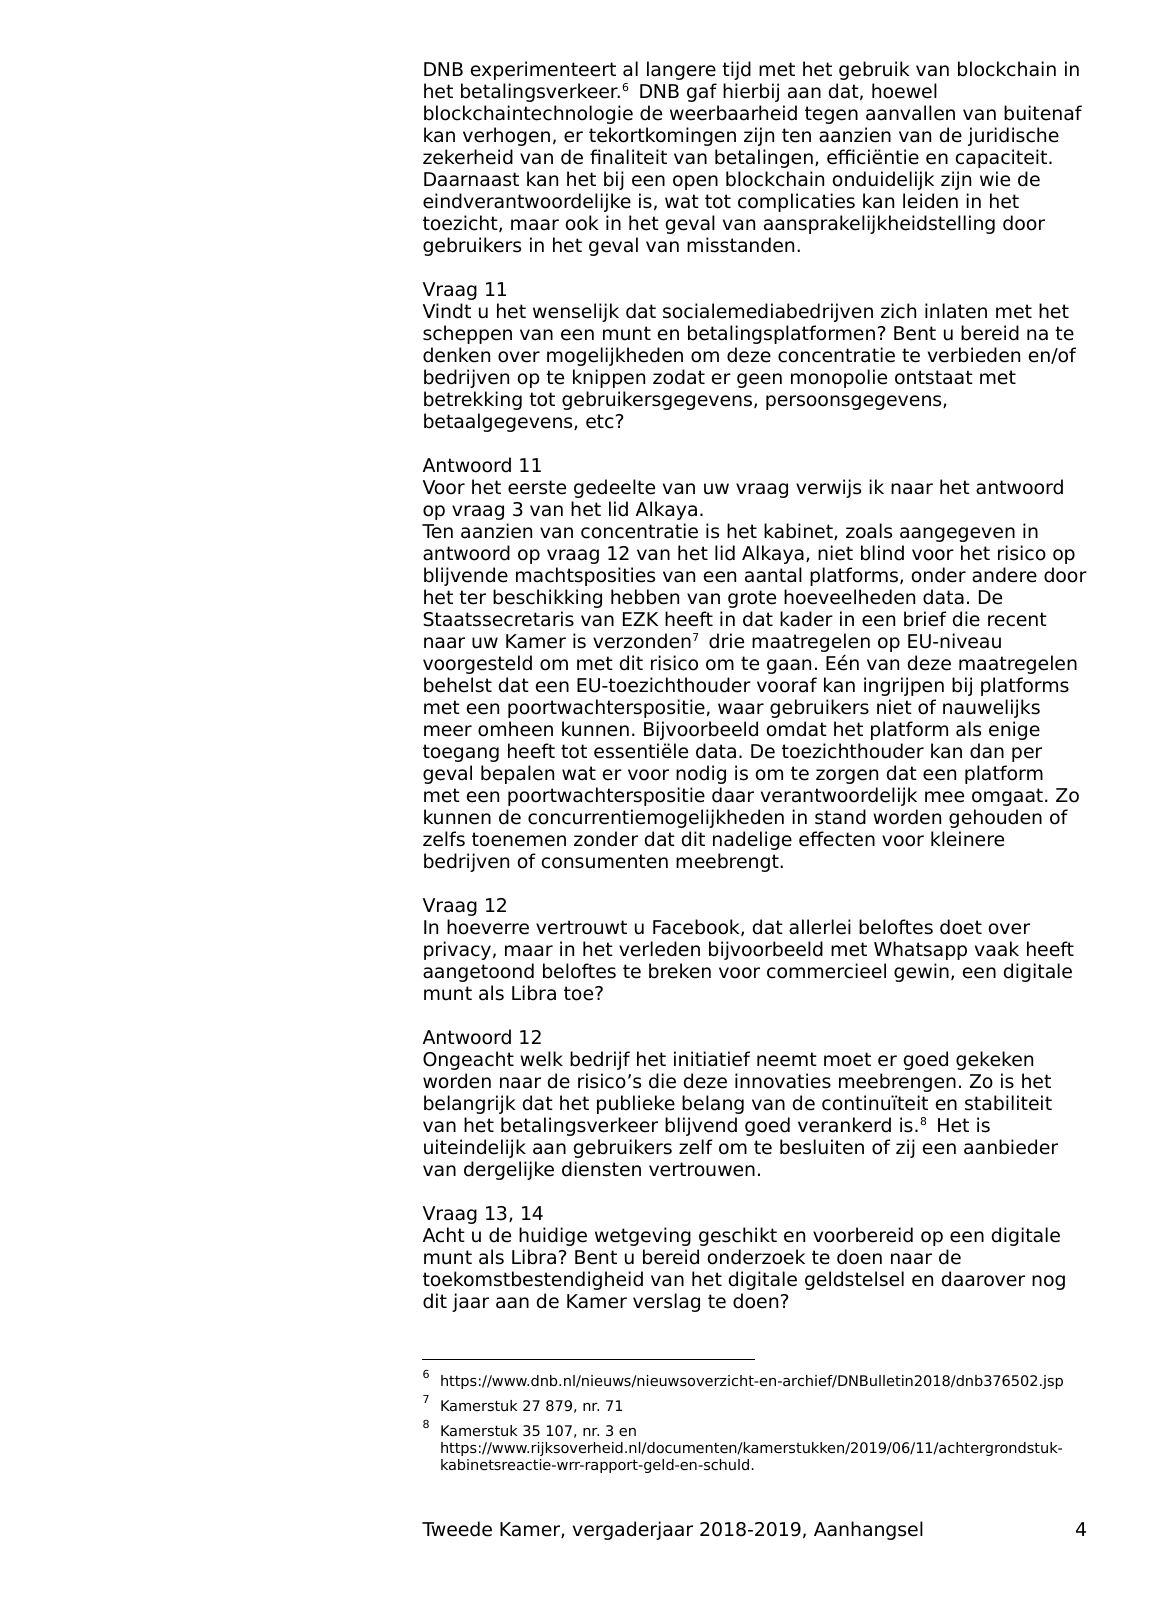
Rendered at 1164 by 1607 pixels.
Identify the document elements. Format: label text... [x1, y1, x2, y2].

text DNB experimenteert al langere tijd met het gebruik van blockchain in het betalingsverkeer. DNB gaf hierbij aan dat, hoewel blockchaintechnologie de weerbaarheid tegen aanvallen van buitenaf kan verhogen, er tekortkomingen zijn ten aanzien van de juridische zekerheid van de finaliteit van betalingen, efficiëntie en capaciteit. Daarnaast kan het bij een open blockchain onduidelijk zijn wie de eindverantwoordelijke is, wat tot complicaties kan leiden in het toezicht, maar ook in het geval van aansprakelijkheidstelling door gebruikers in het geval van misstanden. [422, 59, 1087, 257]
text Vraag 13, 14 [422, 1203, 1087, 1225]
text Voor het eerste gedeelte van uw vraag verwijs ik naar het antwoord op vraag 3 van het lid Alkaya. [422, 477, 1087, 521]
text Vindt u het wenselijk dat socialemediabedrijven zich inlaten met het scheppen van een munt en betalingsplatformen? Bent u bereid na te denken over mogelijkheden om deze concentratie te verbieden en/of bedrijven op te knippen zodat er geen monopolie ontstaat met betrekking tot gebruikersgegevens, persoonsgegevens, betaalgegevens, etc? [422, 301, 1087, 433]
text Acht u de huidige wetgeving geschikt en voorbereid op een digitale munt als Libra? Bent u bereid onderzoek te doen naar de toekomstbestendigheid van het digitale geldstelsel en daarover nog dit jaar aan de Kamer verslag te doen? [422, 1225, 1087, 1313]
text In hoeverre vertrouwt u Facebook, dat allerlei beloftes doet over privacy, maar in het verleden bijvoorbeeld met Whatsapp vaak heeft aangetoond beloftes te breken voor commercieel gewin, een digitale munt als Libra toe? [422, 917, 1087, 1005]
text Vraag 12 [422, 895, 1087, 917]
text https://www.dnb.nl/nieuws/nieuwsoverzicht-en-archief/DNBulletin2018/dnb376502.jsp [422, 1368, 1087, 1391]
text Ongeacht welk bedrijf het initiatief neemt moet er goed gekeken worden naar de risico’s die deze innovaties meebrengen. Zo is het belangrijk dat het publieke belang van de continuïteit en stabiliteit van het betalingsverkeer blijvend goed verankerd is. Het is uiteindelijk aan gebruikers zelf om te besluiten of zij een aanbieder van dergelijke diensten vertrouwen. [422, 1049, 1087, 1181]
text Antwoord 12 [422, 1027, 1087, 1049]
text Ten aanzien van concentratie is het kabinet, zoals aangegeven in antwoord op vraag 12 van het lid Alkaya, niet blind voor het risico op blijvende machtsposities van een aantal platforms, onder andere door het ter beschikking hebben van grote hoeveelheden data. De Staatssecretaris van EZK heeft in dat kader in een brief die recent naar uw Kamer is verzonden drie maatregelen op EU-niveau voorgesteld om met dit risico om te gaan. Eén van deze maatregelen behelst dat een EU-toezichthouder vooraf kan ingrijpen bij platforms met een poortwachterspositie, waar gebruikers niet of nauwelijks meer omheen kunnen. Bijvoorbeeld omdat het platform als enige toegang heeft tot essentiële data. De toezichthouder kan dan per geval bepalen wat er voor nodig is om te zorgen dat een platform met een poortwachterspositie daar verantwoordelijk mee omgaat. Zo kunnen de concurrentiemogelijkheden in stand worden gehouden of zelfs toenemen zonder dat dit nadelige effecten voor kleinere bedrijven of consumenten meebrengt. [422, 521, 1087, 873]
text Vraag 11 [422, 279, 1087, 301]
text Antwoord 11 [422, 455, 1087, 477]
text Kamerstuk 27 879, nr. 71 [422, 1393, 1087, 1416]
text Kamerstuk 35 107, nr. 3 en https://www.rijksoverheid.nl/documenten/kamerstukken/2019/06/11/achtergrondstuk-kabinetsreactie-wrr-rapport-geld-en-schuld. [422, 1418, 1087, 1474]
